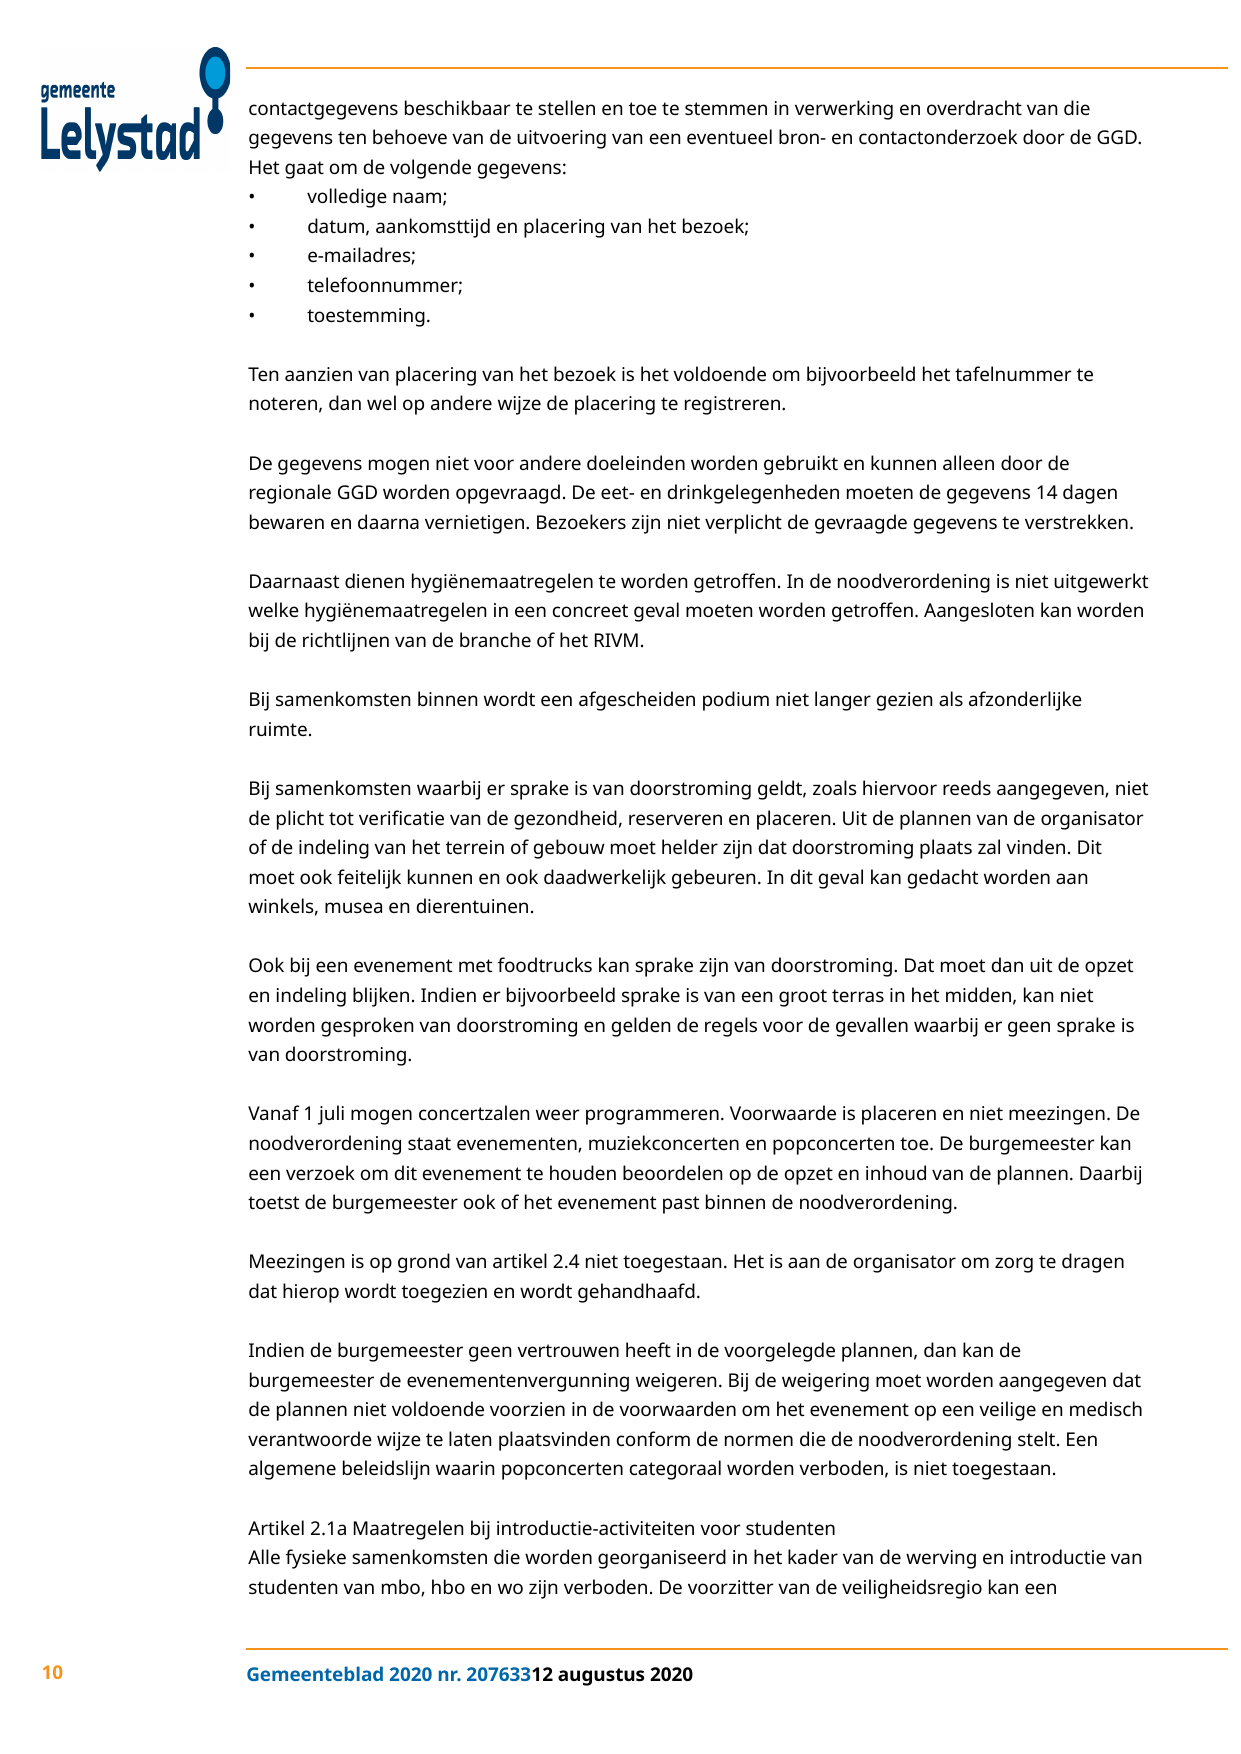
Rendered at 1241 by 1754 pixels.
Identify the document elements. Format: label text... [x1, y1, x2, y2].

text Artikel 2.1a Maatregelen bij introductie-activiteiten voor studenten [248, 1515, 1152, 1541]
text Daarnaast dienen hygiënemaatregelen te worden getroffen. In de noodverordening is niet uitgewerkt welke hygiënemaatregelen in een concreet geval moeten worden getroffen. Aangesloten kan worden bij de richtlijnen van de branche of het RIVM. [248, 568, 1152, 653]
text Ten aanzien van placering van het bezoek is het voldoende om bijvoorbeeld het tafelnummer te noteren, dan wel op andere wijze de placering te registreren. [248, 361, 1152, 416]
text Indien de burgemeester geen vertrouwen heeft in de voorgelegde plannen, dan kan de burgemeester de evenementenvergunning weigeren. Bij de weigering moet worden aangegeven dat de plannen niet voldoende voorzien in de voorwaarden om het evenement op een veilige en medisch verantwoorde wijze te laten plaatsvinden conform de normen die de noodverordening stelt. Een algemene beleidslijn waarin popconcerten categoraal worden verboden, is niet toegestaan. [248, 1337, 1152, 1481]
text Bij samenkomsten waarbij er sprake is van doorstroming geldt, zoals hiervoor reeds aangegeven, niet de plicht tot verificatie van de gezondheid, reserveren en placeren. Uit de plannen van de organisator of de indeling van het terrein of gebouw moet helder zijn dat doorstroming plaats zal vinden. Dit moet ook feitelijk kunnen en ook daadwerkelijk gebeuren. In dit geval kan gedacht worden aan winkels, musea en dierentuinen. [248, 775, 1152, 919]
list toestemming. [248, 302, 1152, 328]
list volledige naam; [248, 183, 1152, 209]
text Ook bij een evenement met foodtrucks kan sprake zijn van doorstroming. Dat moet dan uit de opzet en indeling blijken. Indien er bijvoorbeeld sprake is van een groot terras in het midden, kan niet worden gesproken van doorstroming en gelden de regels voor de gevallen waarbij er geen sprake is van doorstroming. [248, 953, 1152, 1067]
text Meezingen is op grond van artikel 2.4 niet toegestaan. Het is aan de organisator om zorg te dragen dat hierop wordt toegezien en wordt gehandhaafd. [248, 1248, 1152, 1304]
text Bij samenkomsten binnen wordt een afgescheiden podium niet langer gezien als afzonderlijke ruimte. [248, 686, 1152, 742]
text Vanaf 1 juli mogen concertzalen weer programmeren. Voorwaarde is placeren en niet meezingen. De noodverordening staat evenementen, muziekconcerten en popconcerten toe. De burgemeester kan een verzoek om dit evenement te houden beoordelen op de opzet en inhoud van de plannen. Daarbij toetst de burgemeester ook of het evenement past binnen de noodverordening. [248, 1101, 1152, 1215]
text De gegevens mogen niet voor andere doeleinden worden gebruikt en kunnen alleen door de regionale GGD worden opgevraagd. De eet- en drinkgelegenheden moeten de gegevens 14 dagen bewaren en daarna vernietigen. Bezoekers zijn niet verplicht de gevraagde gegevens te verstrekken. [248, 450, 1152, 535]
text contactgegevens beschikbaar te stellen en toe te stemmen in verwerking en overdracht van die gegevens ten behoeve van de uitvoering van een eventueel bron- en contactonderzoek door de GGD. Het gaat om de volgende gegevens: [248, 95, 1152, 180]
picture [41, 47, 231, 172]
list datum, aankomsttijd en placering van het bezoek; [248, 213, 1152, 239]
list telefoonnummer; [248, 272, 1152, 298]
list e-mailadres; [248, 243, 1152, 268]
text Alle fysieke samenkomsten die worden georganiseerd in het kader van de werving en introductie van studenten van mbo, hbo en wo zijn verboden. De voorzitter van de veiligheidsregio kan een [248, 1544, 1152, 1600]
